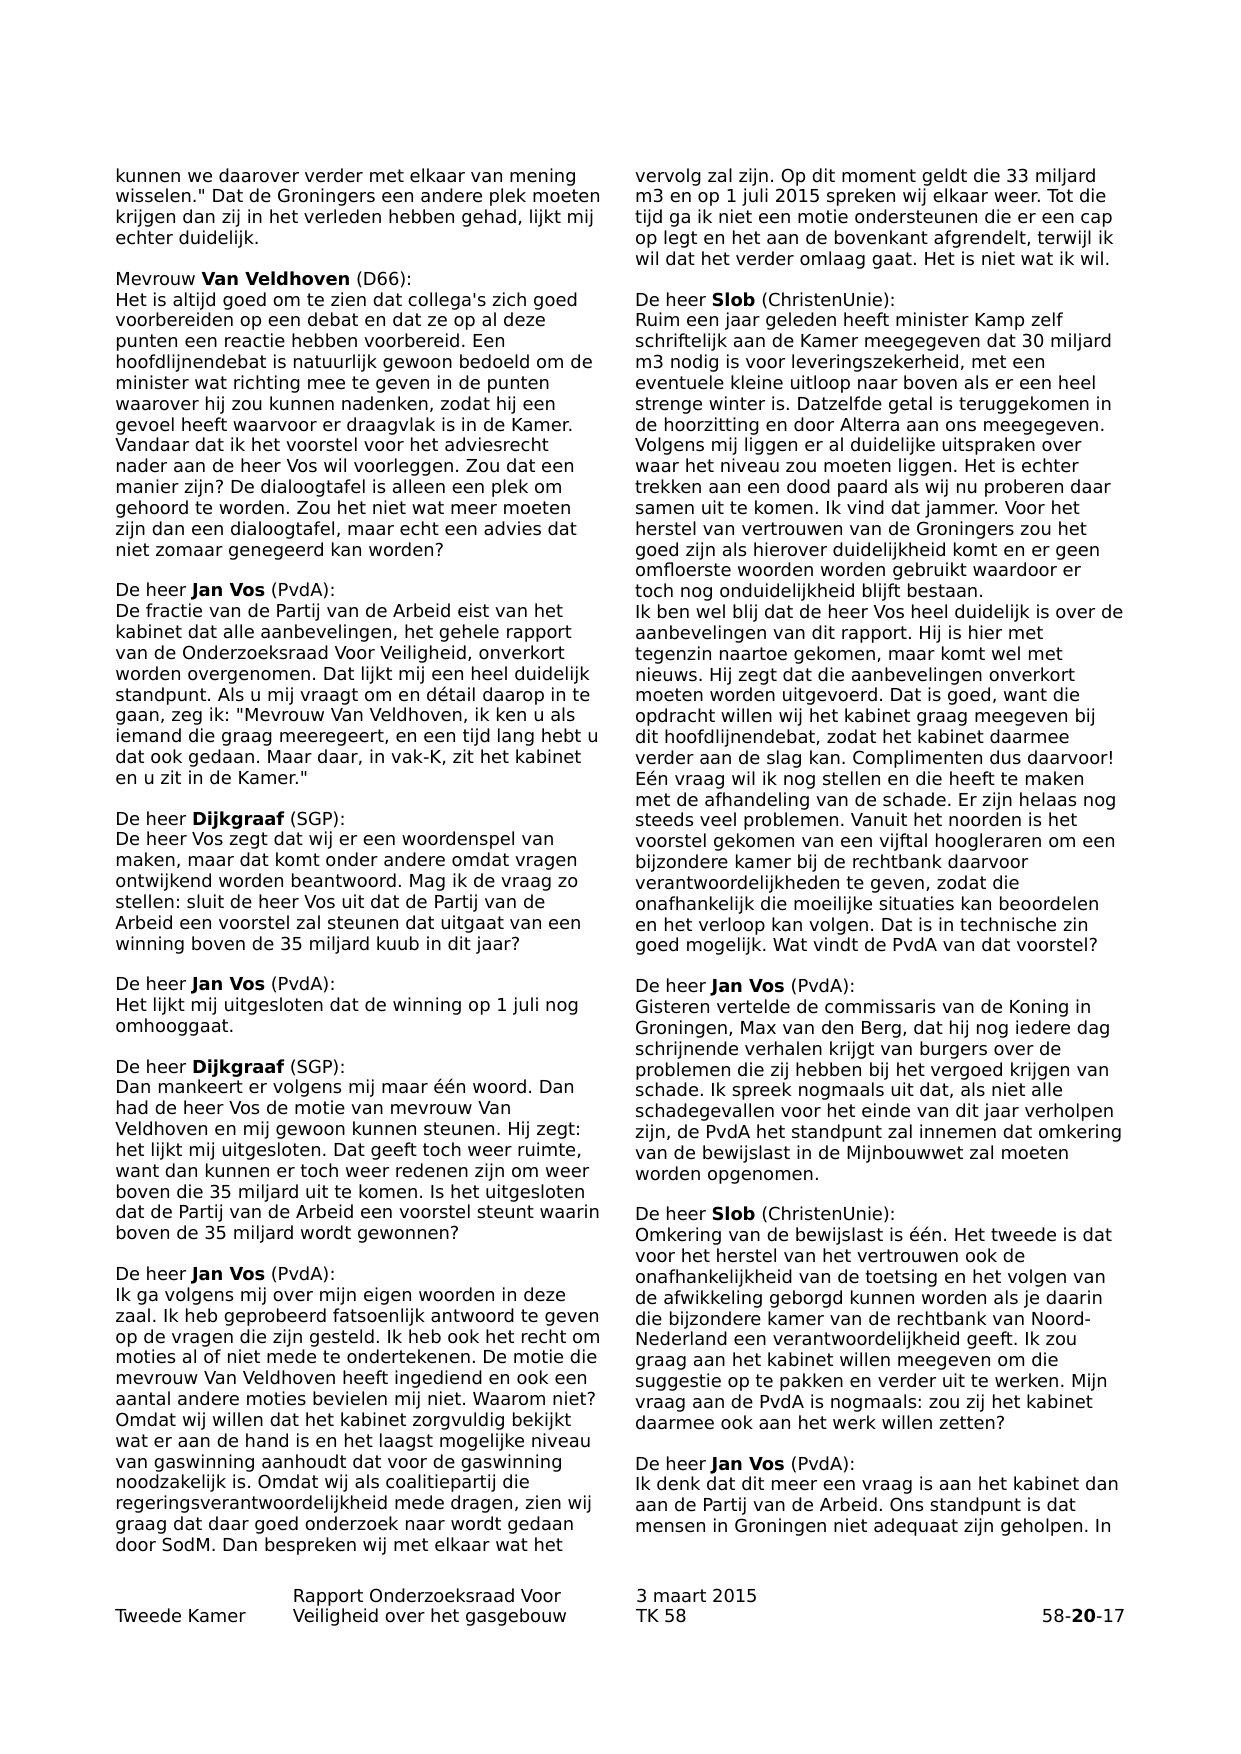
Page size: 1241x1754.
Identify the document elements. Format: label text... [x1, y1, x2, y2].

text De heer Dijkgraaf (SGP): [115, 1057, 605, 1077]
text Omkering van de bewijslast is één. Het tweede is dat voor het herstel van het vertrouwen ook de onafhankelijkheid van de toetsing en het volgen van de afwikkeling geborgd kunnen worden als je daarin die bijzondere kamer van de rechtbank van Noord-Nederland een verantwoordelijkheid geeft. Ik zou graag aan het kabinet willen meegeven om die suggestie op te pakken en verder uit te werken. Mijn vraag aan de PvdA is nogmaals: zou zij het kabinet daarmee ook aan het werk willen zetten? [635, 1225, 1125, 1433]
text Eén vraag wil ik nog stellen en die heeft te maken met de afhandeling van de schade. Er zijn helaas nog steeds veel problemen. Vanuit het noorden is het voorstel gekomen van een vijftal hoogleraren om een bijzondere kamer bij de rechtbank daarvoor verantwoordelijkheden te geven, zodat die onafhankelijk die moeilijke situaties kan beoordelen en het verloop kan volgen. Dat is in technische zin goed mogelijk. Wat vindt de PvdA van dat voorstel? [635, 768, 1125, 956]
text De heer Vos zegt dat wij er een woordenspel van maken, maar dat komt onder andere omdat vragen ontwijkend worden beantwoord. Mag ik de vraag zo stellen: sluit de heer Vos uit dat de Partij van de Arbeid een voorstel zal steunen dat uitgaat van een winning boven de 35 miljard kuub in dit jaar? [115, 829, 605, 954]
text De heer Dijkgraaf (SGP): [115, 808, 605, 829]
text De heer Jan Vos (PvdA): [635, 1453, 1125, 1474]
text vervolg zal zijn. Op dit moment geldt die 33 miljard m3 en op 1 juli 2015 spreken wij elkaar weer. Tot die tijd ga ik niet een motie ondersteunen die er een cap op legt en het aan de bovenkant afgrendelt, terwijl ik wil dat het verder omlaag gaat. Het is niet wat ik wil. [635, 165, 1125, 269]
text De heer Jan Vos (PvdA): [115, 1264, 605, 1285]
text Dan mankeert er volgens mij maar één woord. Dan had de heer Vos de motie van mevrouw Van Veldhoven en mij gewoon kunnen steunen. Hij zegt: het lijkt mij uitgesloten. Dat geeft toch weer ruimte, want dan kunnen er toch weer redenen zijn om weer boven die 35 miljard uit te komen. Is het uitgesloten dat de Partij van de Arbeid een voorstel steunt waarin boven de 35 miljard wordt gewonnen? [115, 1077, 605, 1244]
text kunnen we daarover verder met elkaar van mening wisselen." Dat de Groningers een andere plek moeten krijgen dan zij in het verleden hebben gehad, lijkt mij echter duidelijk. [115, 165, 605, 249]
text De heer Jan Vos (PvdA): [635, 976, 1125, 997]
text De heer Jan Vos (PvdA): [115, 974, 605, 995]
text De fractie van de Partij van de Arbeid eist van het kabinet dat alle aanbevelingen, het gehele rapport van de Onderzoeksraad Voor Veiligheid, onverkort worden overgenomen. Dat lijkt mij een heel duidelijk standpunt. Als u mij vraagt om en détail daarop in te gaan, zeg ik: "Mevrouw Van Veldhoven, ik ken u als iemand die graag meeregeert, en een tijd lang hebt u dat ook gedaan. Maar daar, in vak-K, zit het kabinet en u zit in de Kamer." [115, 601, 605, 788]
text Mevrouw Van Veldhoven (D66): [115, 269, 605, 289]
text Ik ga volgens mij over mijn eigen woorden in deze zaal. Ik heb geprobeerd fatsoenlijk antwoord te geven op de vragen die zijn gesteld. Ik heb ook het recht om moties al of niet mede te ondertekenen. De motie die mevrouw Van Veldhoven heeft ingediend en ook een aantal andere moties bevielen mij niet. Waarom niet? Omdat wij willen dat het kabinet zorgvuldig bekijkt wat er aan de hand is en het laagst mogelijke niveau van gaswinning aanhoudt dat voor de gaswinning noodzakelijk is. Omdat wij als coalitiepartij die regeringsverantwoordelijkheid mede dragen, zien wij graag dat daar goed onderzoek naar wordt gedaan door SodM. Dan bespreken wij met elkaar wat het [115, 1285, 605, 1556]
text Ik ben wel blij dat de heer Vos heel duidelijk is over de aanbevelingen van dit rapport. Hij is hier met tegenzin naartoe gekomen, maar komt wel met nieuws. Hij zegt dat die aanbevelingen onverkort moeten worden uitgevoerd. Dat is goed, want die opdracht willen wij het kabinet graag meegeven bij dit hoofdlijnendebat, zodat het kabinet daarmee verder aan de slag kan. Complimenten dus daarvoor! [635, 602, 1125, 768]
text Het lijkt mij uitgesloten dat de winning op 1 juli nog omhooggaat. [115, 995, 605, 1037]
text De heer Jan Vos (PvdA): [115, 580, 605, 601]
text De heer Slob (ChristenUnie): [635, 289, 1125, 310]
text Gisteren vertelde de commissaris van de Koning in Groningen, Max van den Berg, dat hij nog iedere dag schrijnende verhalen krijgt van burgers over de problemen die zij hebben bij het vergoed krijgen van schade. Ik spreek nogmaals uit dat, als niet alle schadegevallen voor het einde van dit jaar verholpen zijn, de PvdA het standpunt zal innemen dat omkering van de bewijslast in de Mijnbouwwet zal moeten worden opgenomen. [635, 997, 1125, 1184]
text Ruim een jaar geleden heeft minister Kamp zelf schriftelijk aan de Kamer meegegeven dat 30 miljard m3 nodig is voor leveringszekerheid, met een eventuele kleine uitloop naar boven als er een heel strenge winter is. Datzelfde getal is teruggekomen in de hoorzitting en door Alterra aan ons meegegeven. Volgens mij liggen er al duidelijke uitspraken over waar het niveau zou moeten liggen. Het is echter trekken aan een dood paard als wij nu proberen daar samen uit te komen. Ik vind dat jammer. Voor het herstel van vertrouwen van de Groningers zou het goed zijn als hierover duidelijkheid komt en er geen omfloerste woorden worden gebruikt waardoor er toch nog onduidelijkheid blijft bestaan. [635, 310, 1125, 602]
text Ik denk dat dit meer een vraag is aan het kabinet dan aan de Partij van de Arbeid. Ons standpunt is dat mensen in Groningen niet adequaat zijn geholpen. In [635, 1474, 1125, 1537]
text Het is altijd goed om te zien dat collega's zich goed voorbereiden op een debat en dat ze op al deze punten een reactie hebben voorbereid. Een hoofdlijnendebat is natuurlijk gewoon bedoeld om de minister wat richting mee te geven in de punten waarover hij zou kunnen nadenken, zodat hij een gevoel heeft waarvoor er draagvlak is in de Kamer. Vandaar dat ik het voorstel voor het adviesrecht nader aan de heer Vos wil voorleggen. Zou dat een manier zijn? De dialoogtafel is alleen een plek om gehoord te worden. Zou het niet wat meer moeten zijn dan een dialoogtafel, maar echt een advies dat niet zomaar genegeerd kan worden? [115, 289, 605, 560]
text De heer Slob (ChristenUnie): [635, 1204, 1125, 1225]
